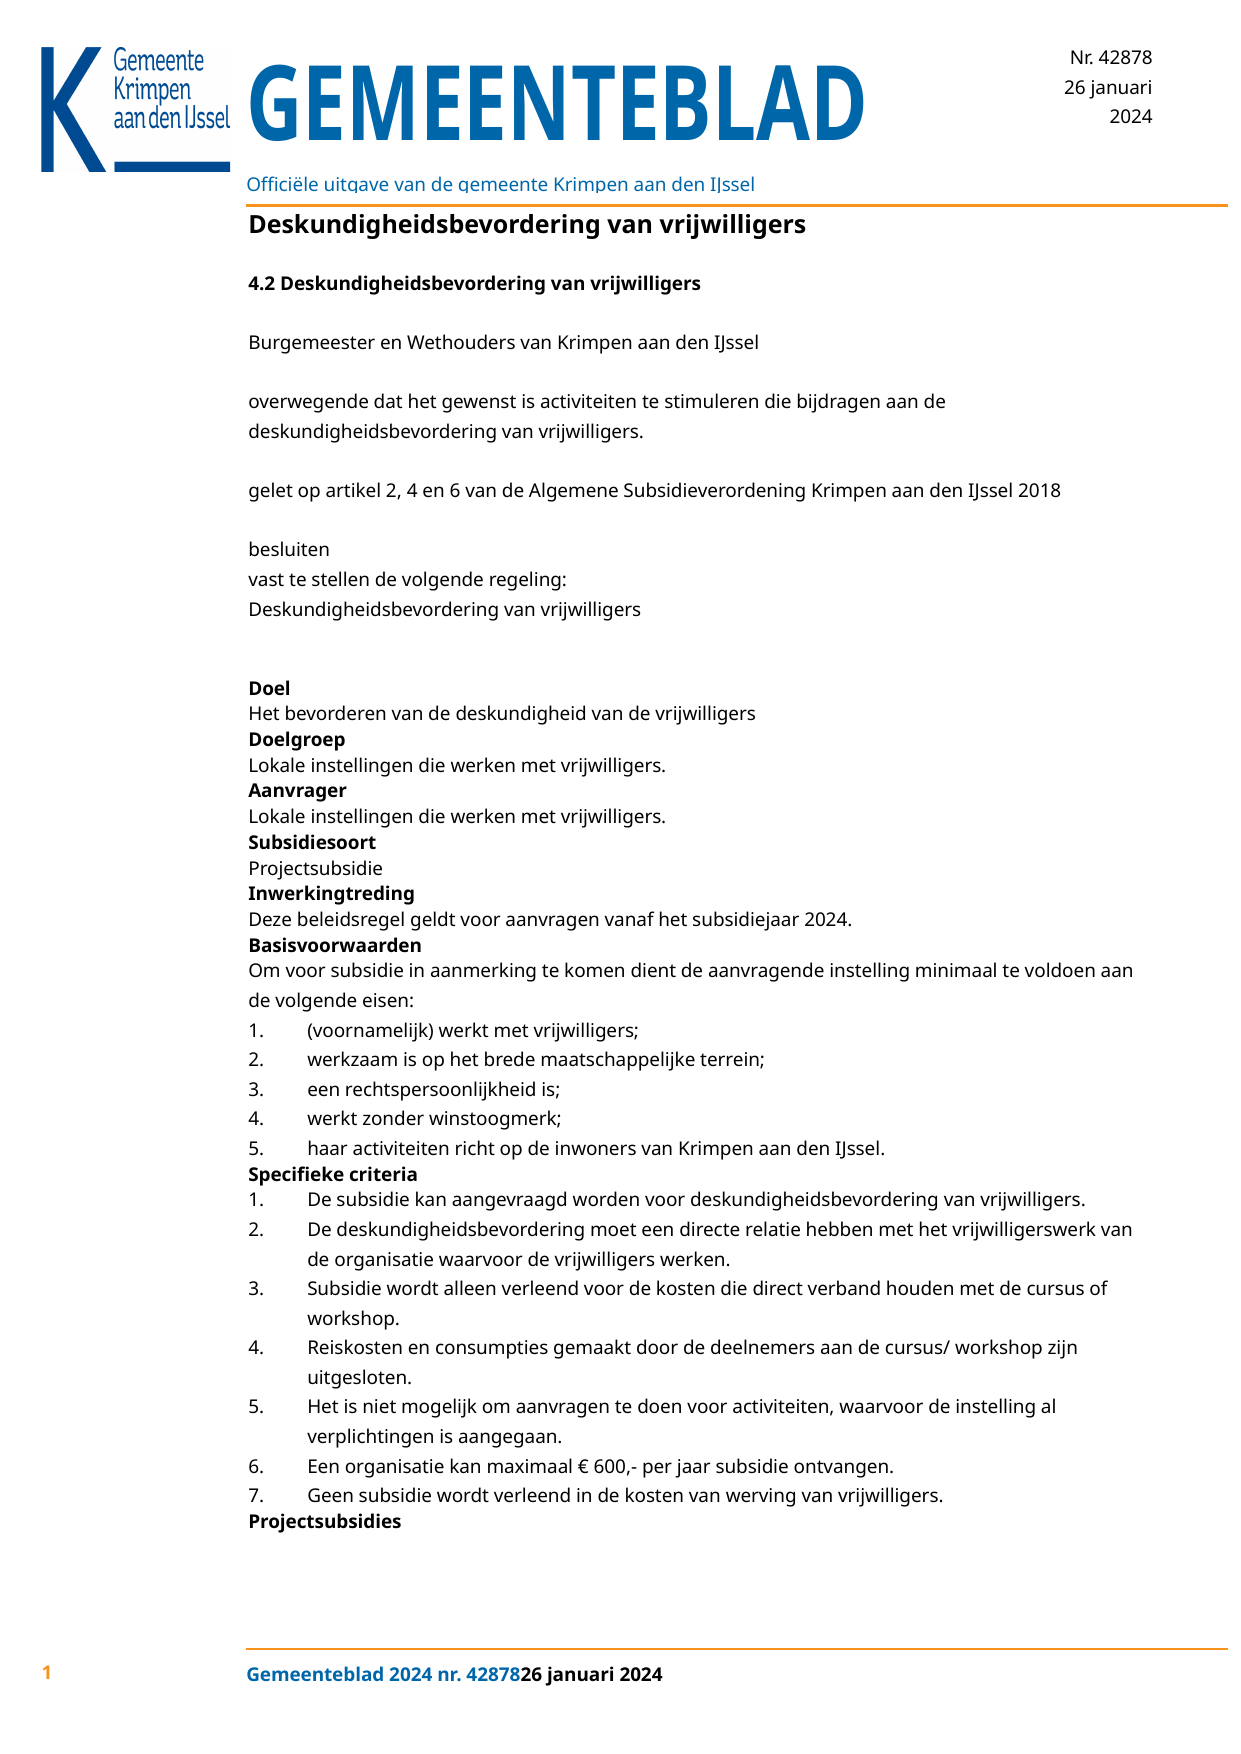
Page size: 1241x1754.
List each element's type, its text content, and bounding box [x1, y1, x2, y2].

table_cell Aanvrager [248, 778, 1152, 803]
text 4.2 Deskundigheidsbevordering van vrijwilligers [248, 270, 1152, 296]
table_cell Specifieke criteria [248, 1161, 1152, 1187]
text vast te stellen de volgende regeling: [248, 566, 1152, 592]
text gelet op artikel 2, 4 en 6 van de Algemene Subsidieverordening Krimpen aan den IJssel 2018 [248, 477, 1152, 503]
table_cell Subsidiesoort [248, 829, 1152, 855]
table_cell Inwerkingtreding [248, 881, 1152, 906]
table_cell Projectsubsidie [248, 855, 1152, 881]
table_cell Lokale instellingen die werken met vrijwilligers. [248, 752, 1152, 778]
table_cell Doelgroep [248, 726, 1152, 752]
table_header Doel [248, 675, 1152, 700]
table_cell Deze beleidsregel geldt voor aanvragen vanaf het subsidiejaar 2024. [248, 906, 1152, 932]
table_cell Het bevorderen van de deskundigheid van de vrijwilligers [248, 700, 1152, 726]
table_cell Basisvoorwaarden [248, 932, 1152, 958]
picture [41, 47, 231, 172]
text besluiten [248, 537, 1152, 562]
text Burgemeester en Wethouders van Krimpen aan den IJssel [248, 329, 1152, 355]
table_cell Projectsubsidies [248, 1508, 1152, 1534]
table_cell Om voor subsidie in aanmerking te komen dient de aanvragende instelling minimaal te voldoen aan de volgende eisen: (voornamelijk) werkt met vrijwilligers; werkzaam is op het brede maatschappelijke terrein; een rechtspersoonlijkheid is; werkt zonder winstoogmerk; haar activiteiten richt op de inwoners van Krimpen aan den IJssel. [248, 958, 1152, 1161]
table_cell Lokale instellingen die werken met vrijwilligers. [248, 803, 1152, 829]
text overwegende dat het gewenst is activiteiten te stimuleren die bijdragen aan de deskundigheidsbevordering van vrijwilligers. [248, 389, 1152, 444]
text Deskundigheidsbevordering van vrijwilligers [248, 207, 1152, 241]
text Deskundigheidsbevordering van vrijwilligers [248, 596, 1152, 621]
table_cell De subsidie kan aangevraagd worden voor deskundigheidsbevordering van vrijwilligers. De deskundigheidsbevordering moet een directe relatie hebben met het vrijwilligerswerk van de organisatie waarvoor de vrijwilligers werken. Subsidie wordt alleen verleend voor de kosten die direct verband houden met de cursus of workshop. Reiskosten en consumpties gemaakt door de deelnemers aan de cursus/ workshop zijn uitgesloten. Het is niet mogelijk om aanvragen te doen voor activiteiten, waarvoor de instelling al verplichtingen is aangegaan. Een organisatie kan maximaal € 600,- per jaar subsidie ontvangen. Geen subsidie wordt verleend in de kosten van werving van vrijwilligers. [248, 1187, 1152, 1508]
